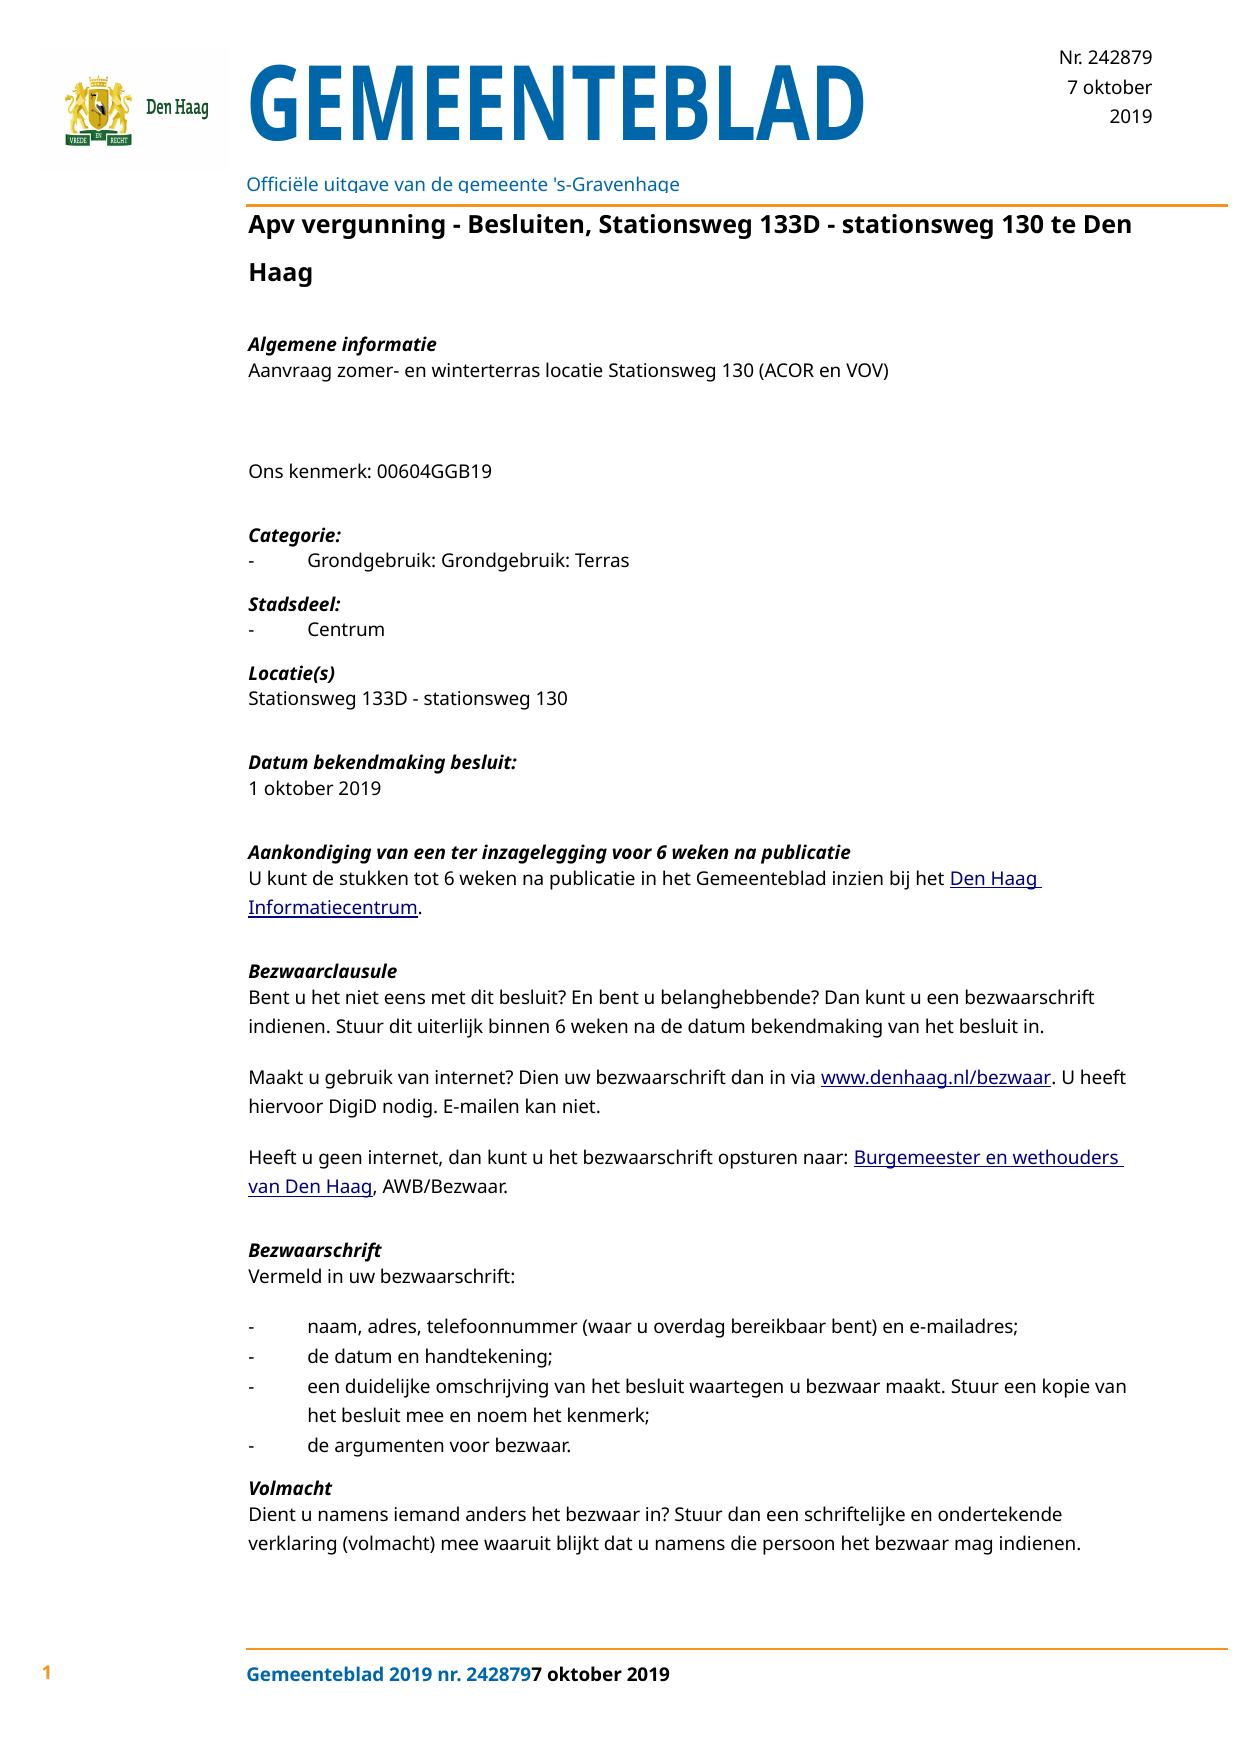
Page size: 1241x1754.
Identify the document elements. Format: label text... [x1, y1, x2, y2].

picture [41, 47, 231, 172]
list Grondgebruik: Grondgebruik: Terras [248, 548, 1152, 573]
list de datum en handtekening; [248, 1343, 1152, 1369]
text Bent u het niet eens met dit besluit? En bent u belanghebbende? Dan kunt u een bezwaarschrift indienen. Stuur dit uiterlijk binnen 6 weken na de datum bekendmaking van het besluit in. [248, 984, 1152, 1039]
text Bezwaarclausule [248, 958, 1152, 984]
text 1 oktober 2019 [248, 775, 1152, 801]
list de argumenten voor bezwaar. [248, 1432, 1152, 1458]
text Algemene informatie [248, 331, 1152, 357]
text Aankondiging van een ter inzagelegging voor 6 weken na publicatie [248, 839, 1152, 865]
text Maakt u gebruik van internet? Dien uw bezwaarschrift dan in via www.denhaag.nl/bezwaar. U heeft hiervoor DigiD nodig. E-mailen kan niet. [248, 1064, 1152, 1119]
list naam, adres, telefoonnummer (waar u overdag bereikbaar bent) en e-mailadres; [248, 1314, 1152, 1339]
text Vermeld in uw bezwaarschrift: [248, 1263, 1152, 1289]
text Categorie: [248, 522, 1152, 548]
text Aanvraag zomer- en winterterras locatie Stationsweg 130 (ACOR en VOV) [248, 357, 1152, 383]
text Locatie(s) [248, 660, 1152, 685]
text U kunt de stukken tot 6 weken na publicatie in het Gemeenteblad inzien bij het Den Haag Informatiecentrum. [248, 865, 1152, 920]
list een duidelijke omschrijving van het besluit waartegen u bezwaar maakt. Stuur een kopie van het besluit mee en noem het kenmerk; [248, 1373, 1152, 1428]
text Apv vergunning - Besluiten, Stationsweg 133D - stationsweg 130 te Den Haag [248, 207, 1152, 288]
list Centrum [248, 617, 1152, 642]
text Heeft u geen internet, dan kunt u het bezwaarschrift opsturen naar: Burgemeester en wethouders van Den Haag, AWB/Bezwaar. [248, 1144, 1152, 1199]
text Datum bekendmaking besluit: [248, 749, 1152, 775]
text Bezwaarschrift [248, 1238, 1152, 1263]
text Stationsweg 133D - stationsweg 130 [248, 685, 1152, 711]
text Dient u namens iemand anders het bezwaar in? Stuur dan een schriftelijke en ondertekende verklaring (volmacht) mee waaruit blijkt dat u namens die persoon het bezwaar mag indienen. [248, 1501, 1152, 1556]
text Stadsdeel: [248, 591, 1152, 617]
text Ons kenmerk: 00604GGB19 [248, 458, 1152, 484]
text Volmacht [248, 1475, 1152, 1501]
